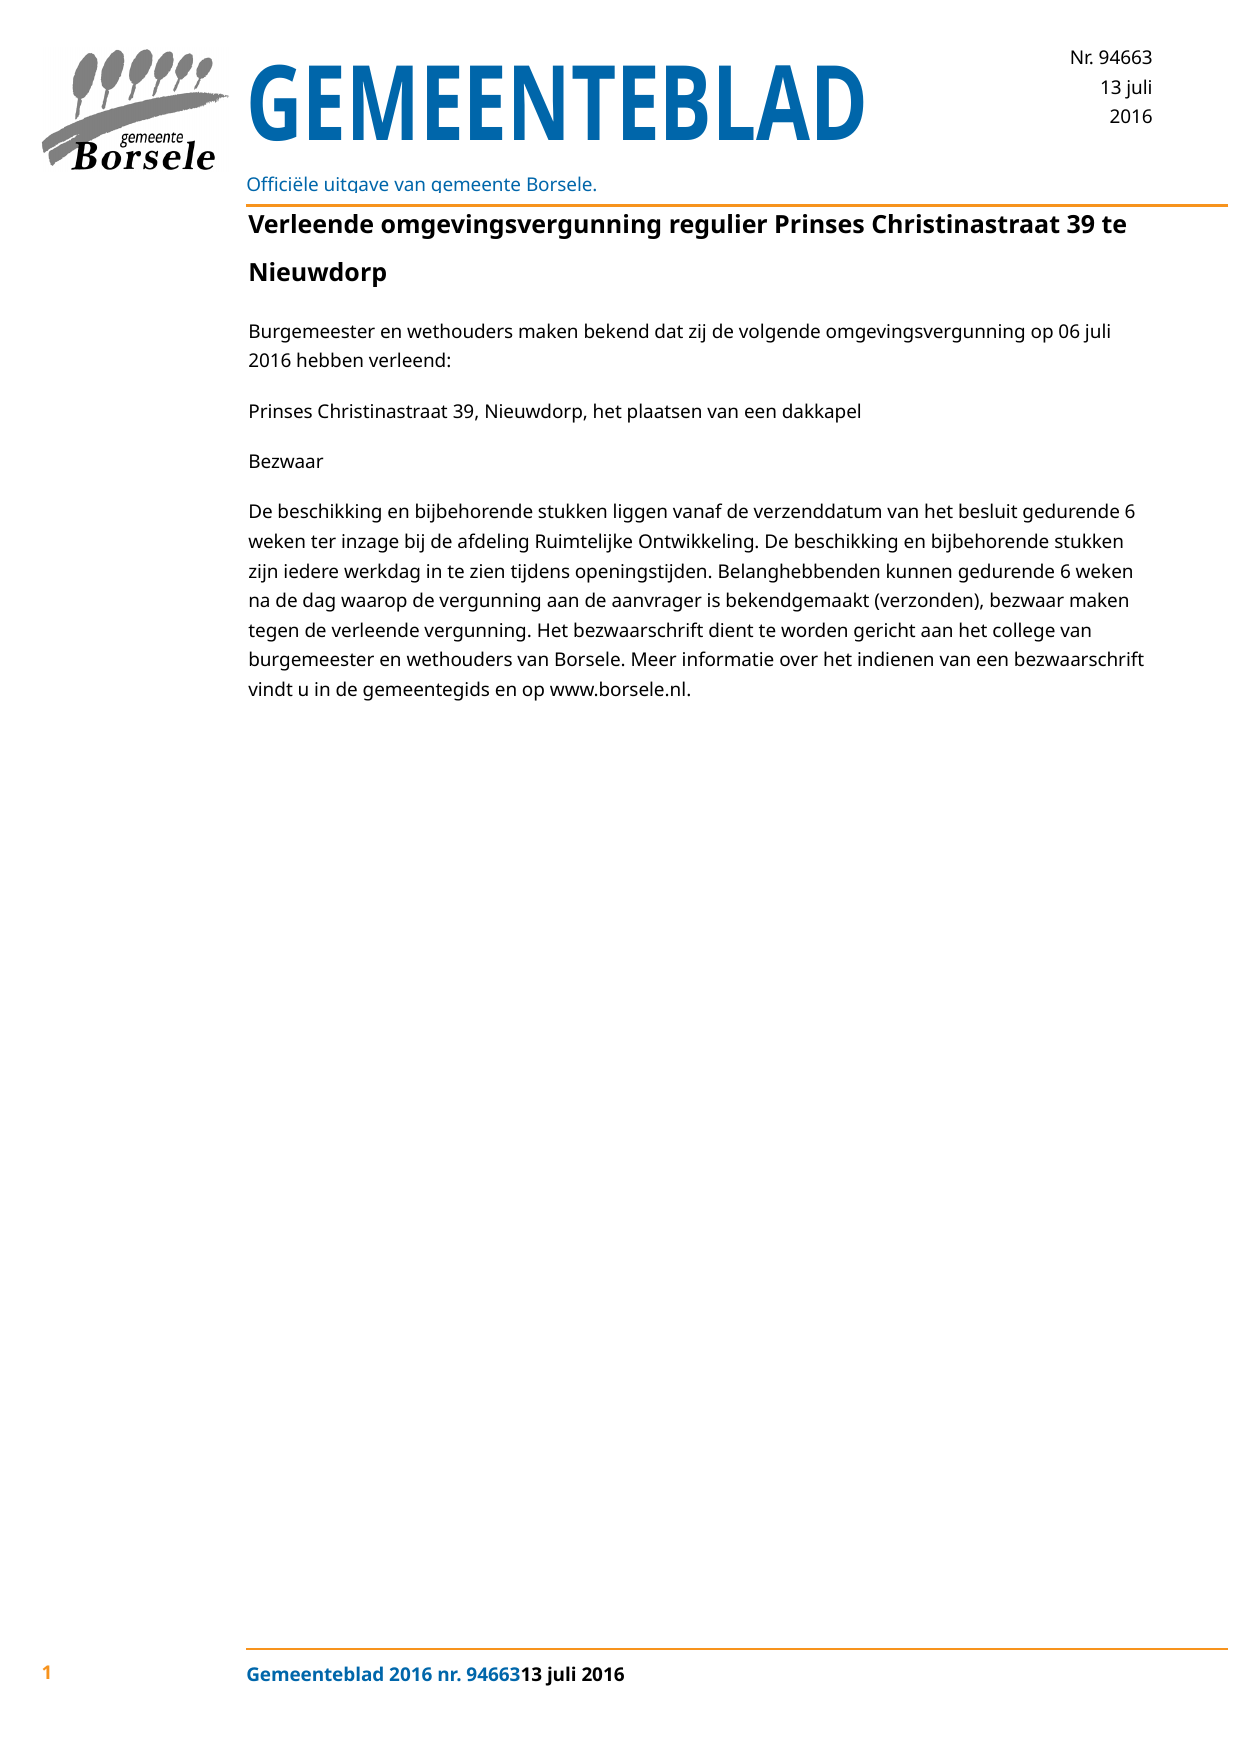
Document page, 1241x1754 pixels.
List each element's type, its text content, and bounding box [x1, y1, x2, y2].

text Verleende omgevingsvergunning regulier Prinses Christinastraat 39 te Nieuwdorp [248, 207, 1152, 288]
text Bezwaar [248, 448, 1152, 474]
text Prinses Christinastraat 39, Nieuwdorp, het plaatsen van een dakkapel [248, 398, 1152, 424]
text De beschikking en bijbehorende stukken liggen vanaf de verzenddatum van het besluit gedurende 6 weken ter inzage bij de afdeling Ruimtelijke Ontwikkeling. De beschikking en bijbehorende stukken zijn iedere werkdag in te zien tijdens openingstijden. Belanghebbenden kunnen gedurende 6 weken na de dag waarop de vergunning aan de aanvrager is bekendgemaakt (verzonden), bezwaar maken tegen de verleende vergunning. Het bezwaarschrift dient te worden gericht aan het college van burgemeester en wethouders van Borsele. Meer informatie over het indienen van een bezwaarschrift vindt u in de gemeentegids en op www.borsele.nl. [248, 499, 1152, 702]
text Burgemeester en wethouders maken bekend dat zij de volgende omgevingsvergunning op 06 juli 2016 hebben verleend: [248, 318, 1152, 373]
picture [41, 47, 231, 172]
